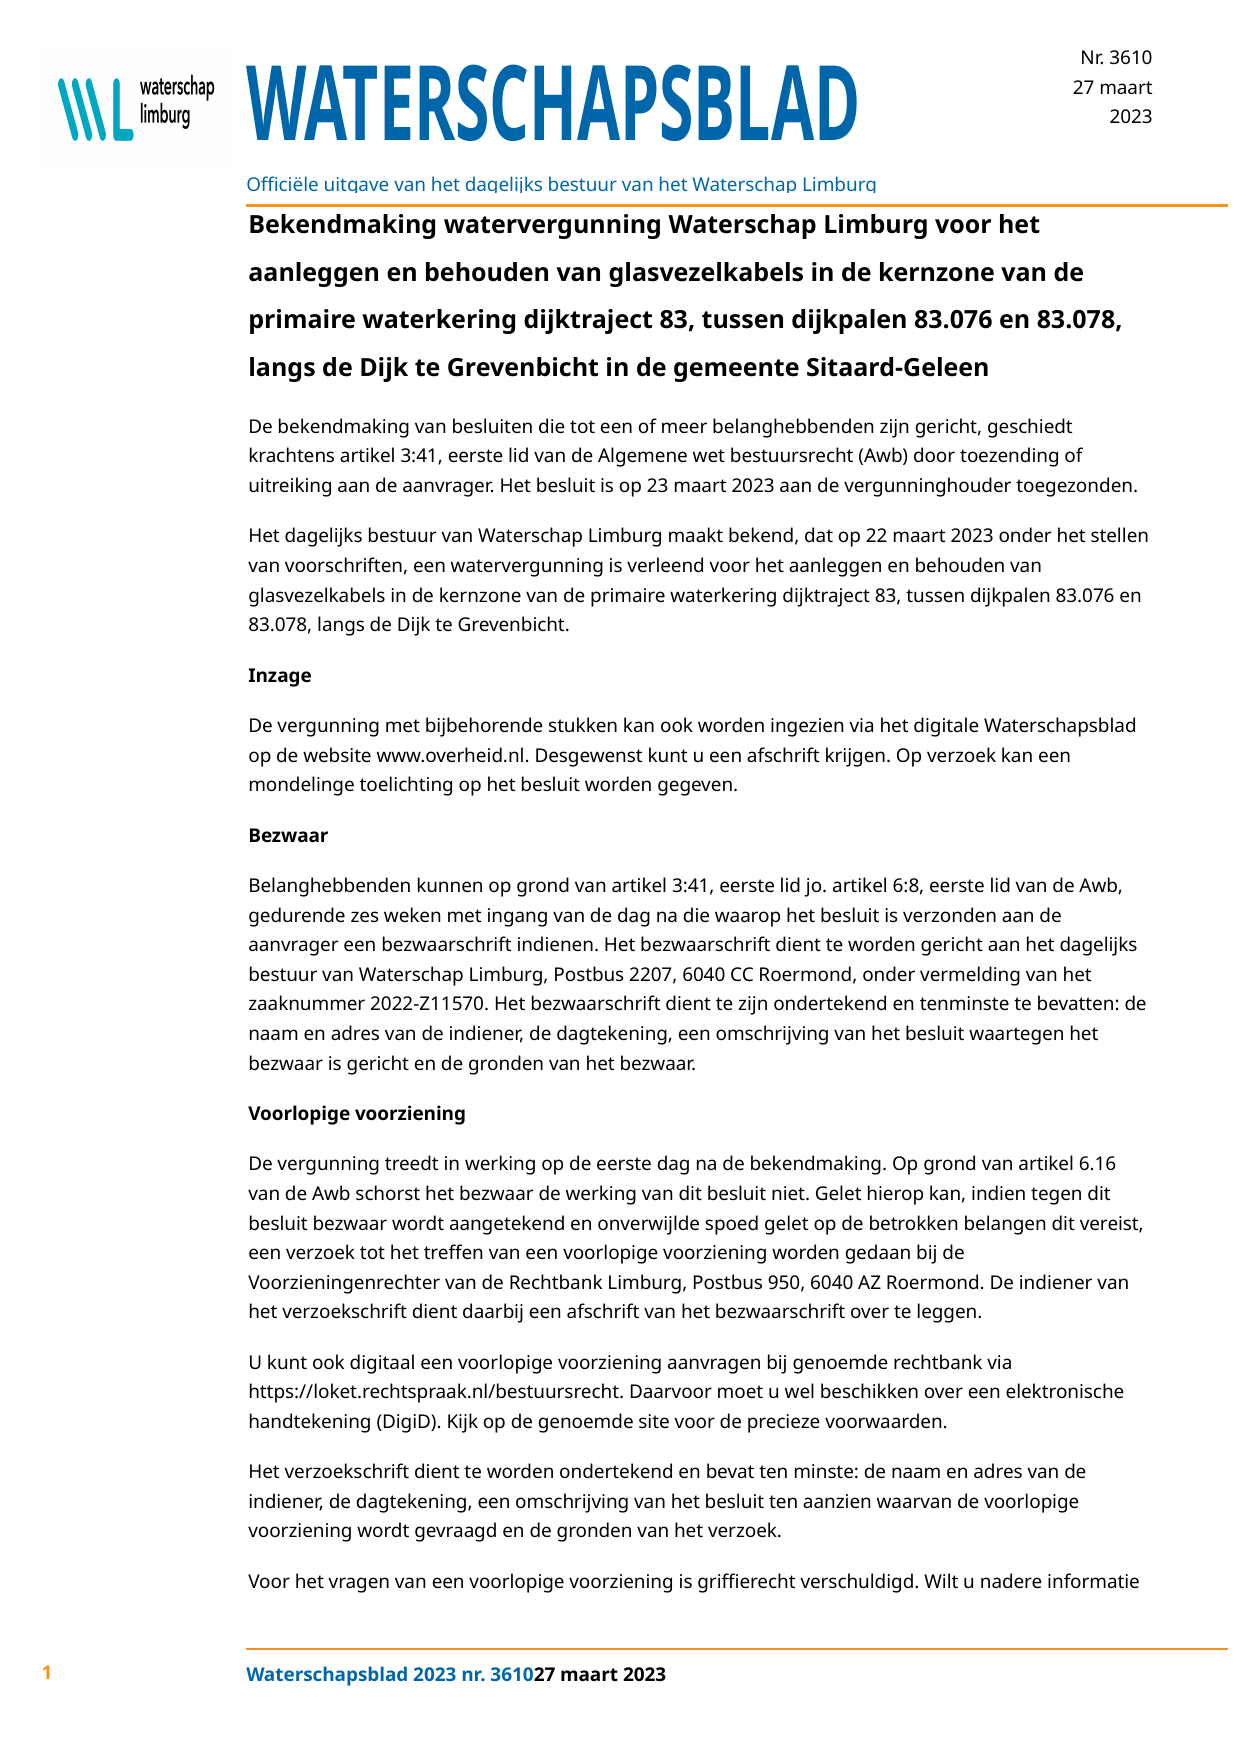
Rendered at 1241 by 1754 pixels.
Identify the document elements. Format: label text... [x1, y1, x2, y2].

text De vergunning met bijbehorende stukken kan ook worden ingezien via het digitale Waterschapsblad op de website www.overheid.nl. Desgewenst kunt u een afschrift krijgen. Op verzoek kan een mondelinge toelichting op het besluit worden gegeven. [248, 712, 1152, 797]
text Het dagelijks bestuur van Waterschap Limburg maakt bekend, dat op 22 maart 2023 onder het stellen van voorschriften, een watervergunning is verleend voor het aanleggen en behouden van glasvezelkabels in de kernzone van de primaire waterkering dijktraject 83, tussen dijkpalen 83.076 en 83.078, langs de Dijk te Grevenbicht. [248, 523, 1152, 637]
text Inzage [248, 662, 1152, 688]
text Bezwaar [248, 822, 1152, 848]
text Het verzoekschrift dient te worden ondertekend en bevat ten minste: de naam en adres van de indiener, de dagtekening, een omschrijving van het besluit ten aanzien waarvan de voorlopige voorziening wordt gevraagd en de gronden van het verzoek. [248, 1458, 1152, 1543]
text Voorlopige voorziening [248, 1100, 1152, 1126]
text Bekendmaking watervergunning Waterschap Limburg voor het aanleggen en behouden van glasvezelkabels in de kernzone van de primaire waterkering dijktraject 83, tussen dijkpalen 83.076 en 83.078, langs de Dijk te Grevenbicht in de gemeente Sitaard-Geleen [248, 207, 1152, 384]
text Voor het vragen van een voorlopige voorziening is griffierecht verschuldigd. Wilt u nadere informatie [248, 1568, 1152, 1594]
text De bekendmaking van besluiten die tot een of meer belanghebbenden zijn gericht, geschiedt krachtens artikel 3:41, eerste lid van de Algemene wet bestuursrecht (Awb) door toezending of uitreiking aan de aanvrager. Het besluit is op 23 maart 2023 aan de vergunninghouder toegezonden. [248, 413, 1152, 498]
text Belanghebbenden kunnen op grond van artikel 3:41, eerste lid jo. artikel 6:8, eerste lid van de Awb, gedurende zes weken met ingang van de dag na die waarop het besluit is verzonden aan de aanvrager een bezwaarschrift indienen. Het bezwaarschrift dient te worden gericht aan het dagelijks bestuur van Waterschap Limburg, Postbus 2207, 6040 CC Roermond, onder vermelding van het zaaknummer 2022-Z11570. Het bezwaarschrift dient te zijn ondertekend en tenminste te bevatten: de naam en adres van de indiener, de dagtekening, een omschrijving van het besluit waartegen het bezwaar is gericht en de gronden van het bezwaar. [248, 872, 1152, 1076]
text U kunt ook digitaal een voorlopige voorziening aanvragen bij genoemde rechtbank via https://loket.rechtspraak.nl/bestuursrecht. Daarvoor moet u wel beschikken over een elektronische handtekening (DigiD). Kijk op de genoemde site voor de precieze voorwaarden. [248, 1349, 1152, 1434]
picture [41, 47, 231, 172]
text De vergunning treedt in werking op de eerste dag na de bekendmaking. Op grond van artikel 6.16 van de Awb schorst het bezwaar de werking van dit besluit niet. Gelet hierop kan, indien tegen dit besluit bezwaar wordt aangetekend en onverwijlde spoed gelet op de betrokken belangen dit vereist, een verzoek tot het treffen van een voorlopige voorziening worden gedaan bij de Voorzieningenrechter van de Rechtbank Limburg, Postbus 950, 6040 AZ Roermond. De indiener van het verzoekschrift dient daarbij een afschrift van het bezwaarschrift over te leggen. [248, 1151, 1152, 1324]
